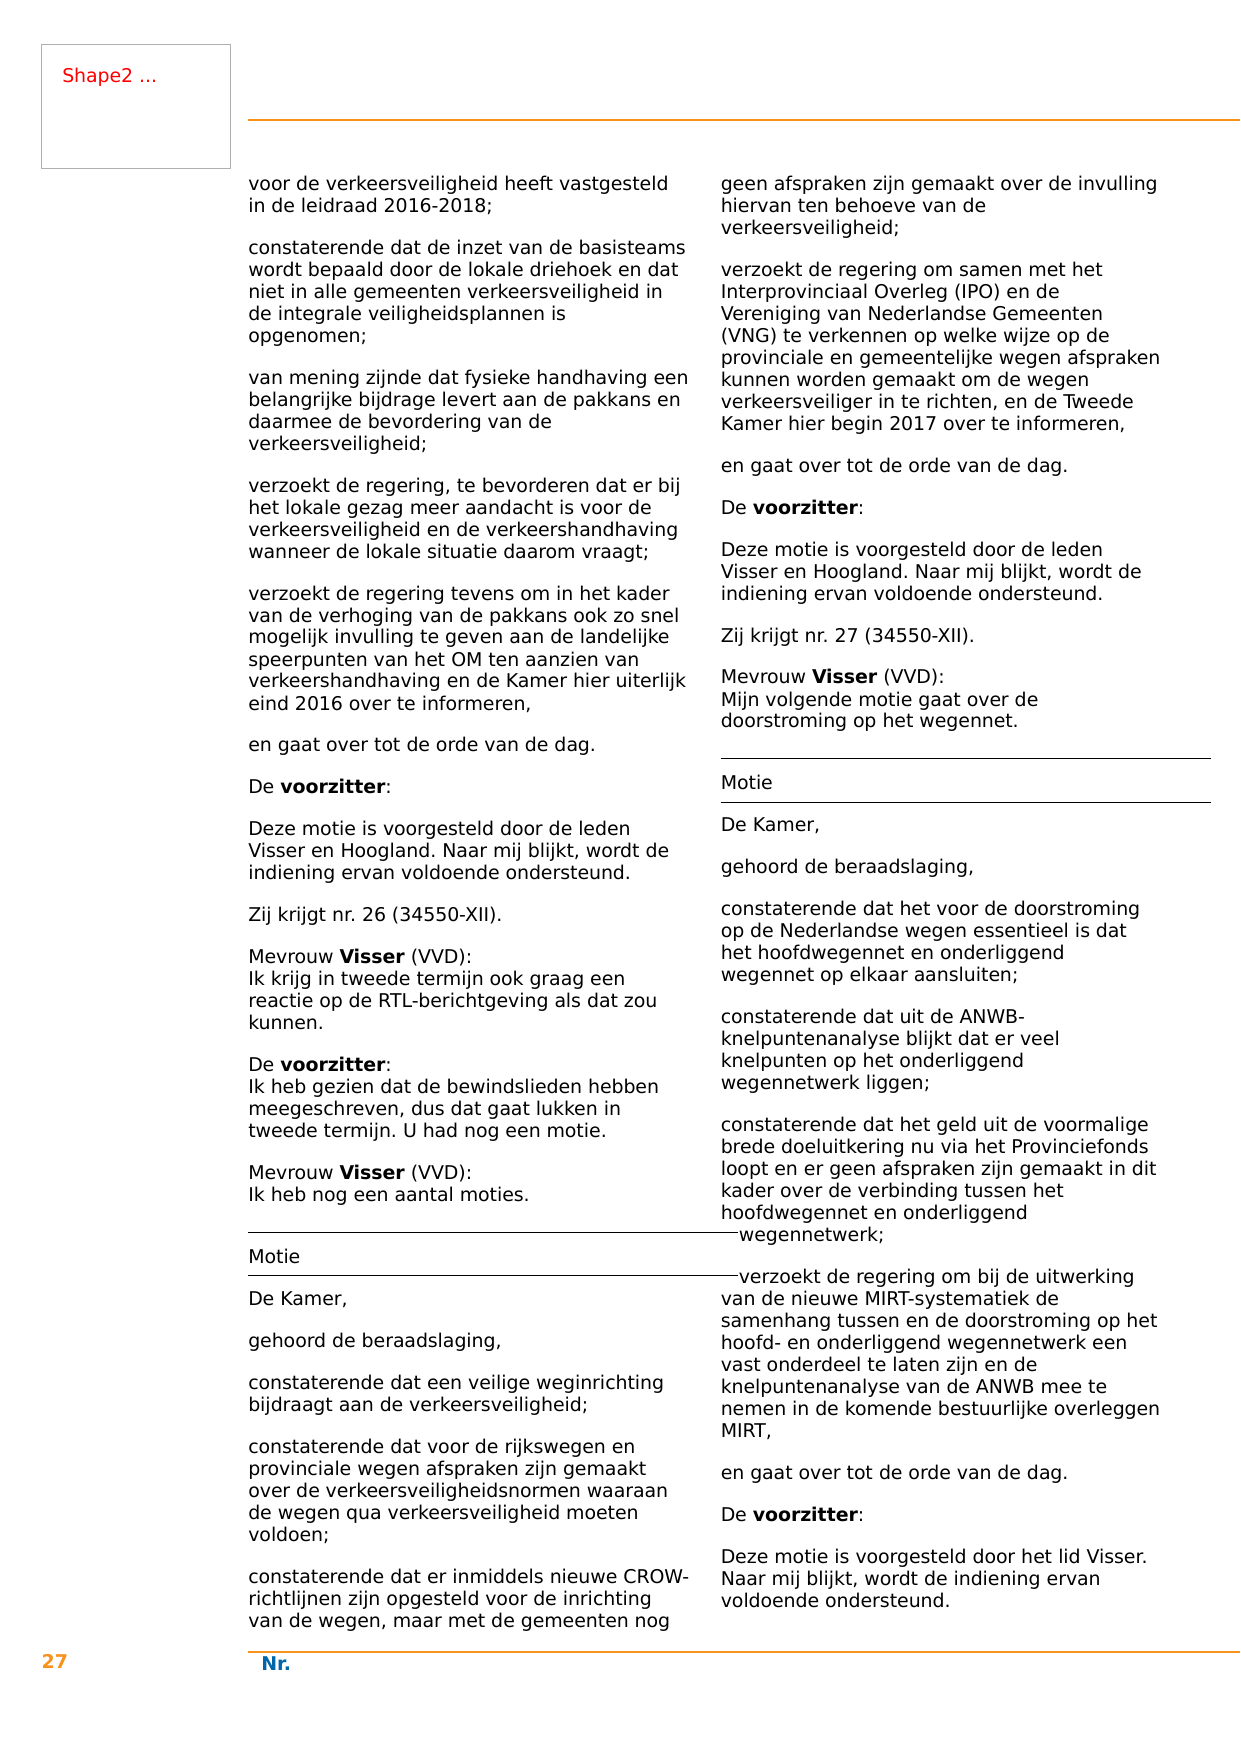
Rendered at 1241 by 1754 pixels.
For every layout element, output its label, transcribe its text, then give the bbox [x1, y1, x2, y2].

text en gaat over tot de orde van de dag. [721, 454, 1163, 477]
text verzoekt de regering om bij de uitwerking van de nieuwe MIRT-systematiek de samenhang tussen en de doorstroming op het hoofd- en onderliggend wegennetwerk een vast onderdeel te laten zijn en de knelpuntenanalyse van de ANWB mee te nemen in de komende bestuurlijke overleggen MIRT, [721, 1266, 1163, 1442]
text en gaat over tot de orde van de dag. [248, 734, 691, 756]
text constaterende dat een veilige weginrichting bijdraagt aan de verkeersveiligheid; [248, 1372, 691, 1416]
text Mevrouw Visser (VVD): [248, 946, 691, 968]
text Deze motie is voorgesteld door het lid Visser. Naar mij blijkt, wordt de indiening ervan voldoende ondersteund. [721, 1546, 1163, 1612]
text gehoord de beraadslaging, [721, 856, 1163, 878]
text Zij krijgt nr. 26 (34550-XII). [248, 904, 691, 926]
text verzoekt de regering om samen met het Interprovinciaal Overleg (IPO) en de Vereniging van Nederlandse Gemeenten (VNG) te verkennen op welke wijze op de provinciale en gemeentelijke wegen afspraken kunnen worden gemaakt om de wegen verkeersveiliger in te richten, en de Tweede Kamer hier begin 2017 over te informeren, [721, 259, 1163, 434]
text Ik heb nog een aantal moties. [248, 1184, 691, 1206]
text gehoord de beraadslaging, [248, 1330, 691, 1352]
text Deze motie is voorgesteld door de leden Visser en Hoogland. Naar mij blijkt, wordt de indiening ervan voldoende ondersteund. [721, 538, 1163, 604]
text Mevrouw Visser (VVD): [248, 1162, 691, 1184]
text constaterende dat de inzet van de basisteams wordt bepaald door de lokale driehoek en dat niet in alle gemeenten verkeersveiligheid in de integrale veiligheidsplannen is opgenomen; [248, 237, 691, 347]
text Zij krijgt nr. 27 (34550-XII). [721, 624, 1163, 646]
text Ik heb gezien dat de bewindslieden hebben meegeschreven, dus dat gaat lukken in tweede termijn. U had nog een motie. [248, 1076, 691, 1142]
text De voorzitter: [721, 1504, 1163, 1526]
text De voorzitter: [248, 1054, 691, 1076]
text Ik krijg in tweede termijn ook graag een reactie op de RTL-berichtgeving als dat zou kunnen. [248, 968, 691, 1034]
text constaterende dat uit de ANWB-knelpuntenanalyse blijkt dat er veel knelpunten op het onderliggend wegennetwerk liggen; [721, 1006, 1163, 1094]
text constaterende dat het voor de doorstroming op de Nederlandse wegen essentieel is dat het hoofdwegennet en onderliggend wegennet op elkaar aansluiten; [721, 898, 1163, 986]
text De voorzitter: [248, 776, 691, 798]
text constaterende dat voor de rijkswegen en provinciale wegen afspraken zijn gemaakt over de verkeersveiligheidsnormen waaraan de wegen qua verkeersveiligheid moeten voldoen; [248, 1436, 691, 1546]
text De Kamer, [721, 814, 1163, 836]
text Motie [721, 772, 1163, 794]
text van mening zijnde dat fysieke handhaving een belangrijke bijdrage levert aan de pakkans en daarmee de bevordering van de verkeersveiligheid; [248, 367, 691, 454]
text constaterende dat er inmiddels nieuwe CROW-richtlijnen zijn opgesteld voor de inrichting van de wegen, maar met de gemeenten nog [248, 1566, 691, 1632]
text verzoekt de regering, te bevorderen dat er bij het lokale gezag meer aandacht is voor de verkeersveiligheid en de verkeershandhaving wanneer de lokale situatie daarom vraagt; [248, 474, 691, 562]
text geen afspraken zijn gemaakt over de invulling hiervan ten behoeve van de verkeersveiligheid; [721, 173, 1163, 239]
text verzoekt de regering tevens om in het kader van de verhoging van de pakkans ook zo snel mogelijk invulling te geven aan de landelijke speerpunten van het OM ten aanzien van verkeershandhaving en de Kamer hier uiterlijk eind 2016 over te informeren, [248, 582, 691, 714]
text Motie [248, 1246, 691, 1268]
text Mevrouw Visser (VVD): [721, 666, 1163, 688]
text De Kamer, [248, 1288, 691, 1310]
text Mijn volgende motie gaat over de doorstroming op het wegennet. [721, 688, 1163, 732]
text Deze motie is voorgesteld door de leden Visser en Hoogland. Naar mij blijkt, wordt de indiening ervan voldoende ondersteund. [248, 818, 691, 884]
text constaterende dat het geld uit de voormalige brede doeluitkering nu via het Provinciefonds loopt en er geen afspraken zijn gemaakt in dit kader over de verbinding tussen het hoofdwegennet en onderliggend wegennetwerk; [721, 1114, 1163, 1246]
text voor de verkeersveiligheid heeft vastgesteld in de leidraad 2016-2018; [248, 173, 691, 217]
text De voorzitter: [721, 497, 1163, 518]
text en gaat over tot de orde van de dag. [721, 1462, 1163, 1484]
